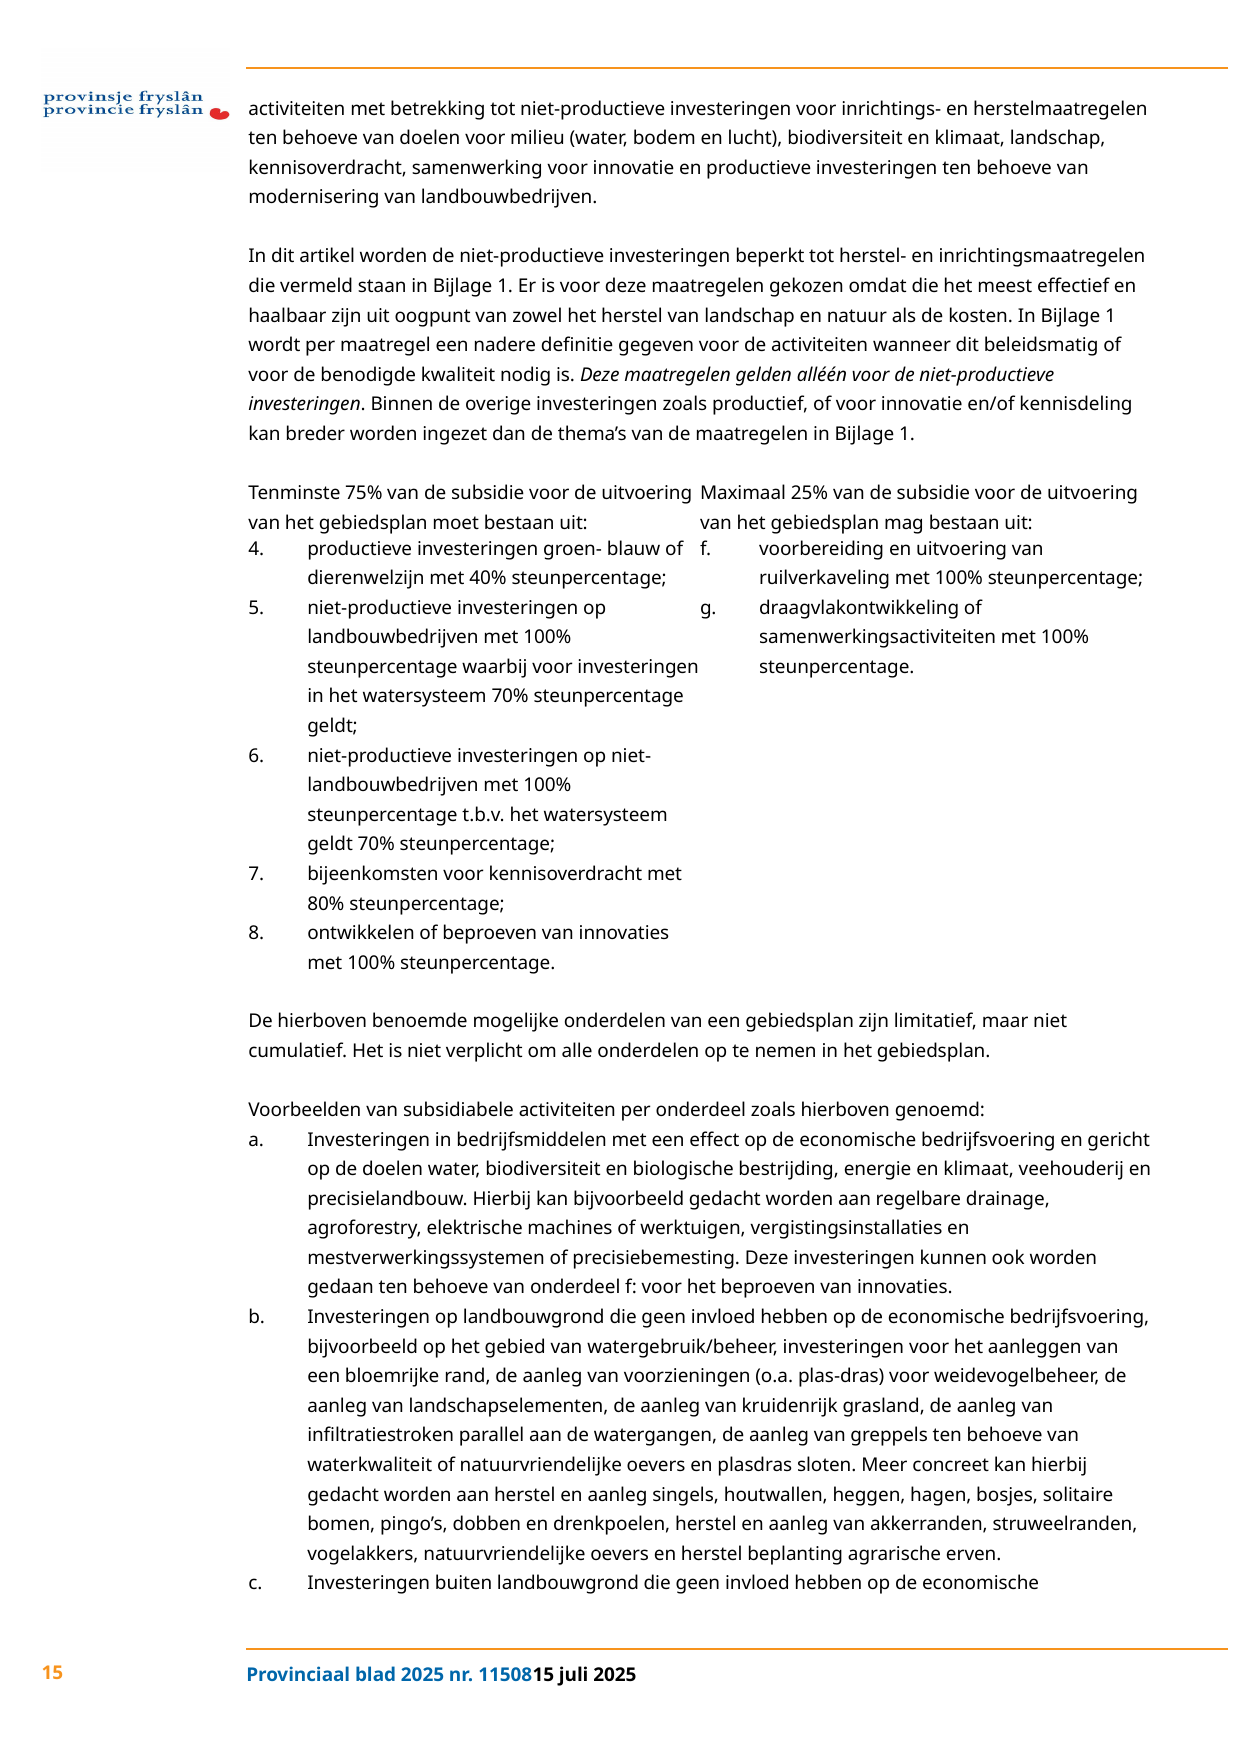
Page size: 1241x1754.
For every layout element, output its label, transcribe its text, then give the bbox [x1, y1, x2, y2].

table_cell productieve investeringen groen- blauw of dierenwelzijn met 40% steunpercentage; niet-productieve investeringen op landbouwbedrijven met 100% steunpercentage waarbij voor investeringen in het watersysteem 70% steunpercentage geldt; niet-productieve investeringen op niet-landbouwbedrijven met 100% steunpercentage t.b.v. het watersysteem geldt 70% steunpercentage; bijeenkomsten voor kennisoverdracht met 80% steunpercentage; ontwikkelen of beproeven van innovaties met 100% steunpercentage. [248, 535, 700, 975]
table_cell voorbereiding en uitvoering van ruilverkaveling met 100% steunpercentage; draagvlakontwikkeling of samenwerkingsactiviteiten met 100% steunpercentage. [700, 535, 1152, 975]
text activiteiten met betrekking tot niet-productieve investeringen voor inrichtings- en herstelmaatregelen ten behoeve van doelen voor milieu (water, bodem en lucht), biodiversiteit en klimaat, landschap, kennisoverdracht, samenwerking voor innovatie en productieve investeringen ten behoeve van modernisering van landbouwbedrijven. [248, 95, 1152, 209]
list Investeringen op landbouwgrond die geen invloed hebben op de economische bedrijfsvoering, bijvoorbeeld op het gebied van watergebruik/beheer, investeringen voor het aanleggen van een bloemrijke rand, de aanleg van voorzieningen (o.a. plas-dras) voor weidevogelbeheer, de aanleg van landschapselementen, de aanleg van kruidenrijk grasland, de aanleg van infiltratiestroken parallel aan de watergangen, de aanleg van greppels ten behoeve van waterkwaliteit of natuurvriendelijke oevers en plasdras sloten. Meer concreet kan hierbij gedacht worden aan herstel en aanleg singels, houtwallen, heggen, hagen, bosjes, solitaire bomen, pingo’s, dobben en drenkpoelen, herstel en aanleg van akkerranden, struweelranden, vogelakkers, natuurvriendelijke oevers en herstel beplanting agrarische erven. [248, 1303, 1152, 1566]
text De hierboven benoemde mogelijke onderdelen van een gebiedsplan zijn limitatief, maar niet cumulatief. Het is niet verplicht om alle onderdelen op te nemen in het gebiedsplan. [248, 1007, 1152, 1063]
list Investeringen in bedrijfsmiddelen met een effect op de economische bedrijfsvoering en gericht op de doelen water, biodiversiteit en biologische bestrijding, energie en klimaat, veehouderij en precisielandbouw. Hierbij kan bijvoorbeeld gedacht worden aan regelbare drainage, agroforestry, elektrische machines of werktuigen, vergistingsinstallaties en mestverwerkingssystemen of precisiebemesting. Deze investeringen kunnen ook worden gedaan ten behoeve van onderdeel f: voor het beproeven van innovaties. [248, 1126, 1152, 1299]
table_header Maximaal 25% van de subsidie voor de uitvoering van het gebiedsplan mag bestaan uit: [700, 480, 1152, 535]
text In dit artikel worden de niet-productieve investeringen beperkt tot herstel- en inrichtingsmaatregelen die vermeld staan in Bijlage 1. Er is voor deze maatregelen gekozen omdat die het meest effectief en haalbaar zijn uit oogpunt van zowel het herstel van landschap en natuur als de kosten. In Bijlage 1 wordt per maatregel een nadere definitie gegeven voor de activiteiten wanneer dit beleidsmatig of voor de benodigde kwaliteit nodig is. Deze maatregelen gelden alléén voor de niet-productieve investeringen. Binnen de overige investeringen zoals productief, of voor innovatie en/of kennisdeling kan breder worden ingezet dan de thema’s van de maatregelen in Bijlage 1. [248, 243, 1152, 446]
table_header Tenminste 75% van de subsidie voor de uitvoering van het gebiedsplan moet bestaan uit: [248, 480, 700, 535]
text Voorbeelden van subsidiabele activiteiten per onderdeel zoals hierboven genoemd: [248, 1096, 1152, 1122]
picture [41, 47, 231, 172]
list Investeringen buiten landbouwgrond die geen invloed hebben op de economische [248, 1569, 1152, 1595]
